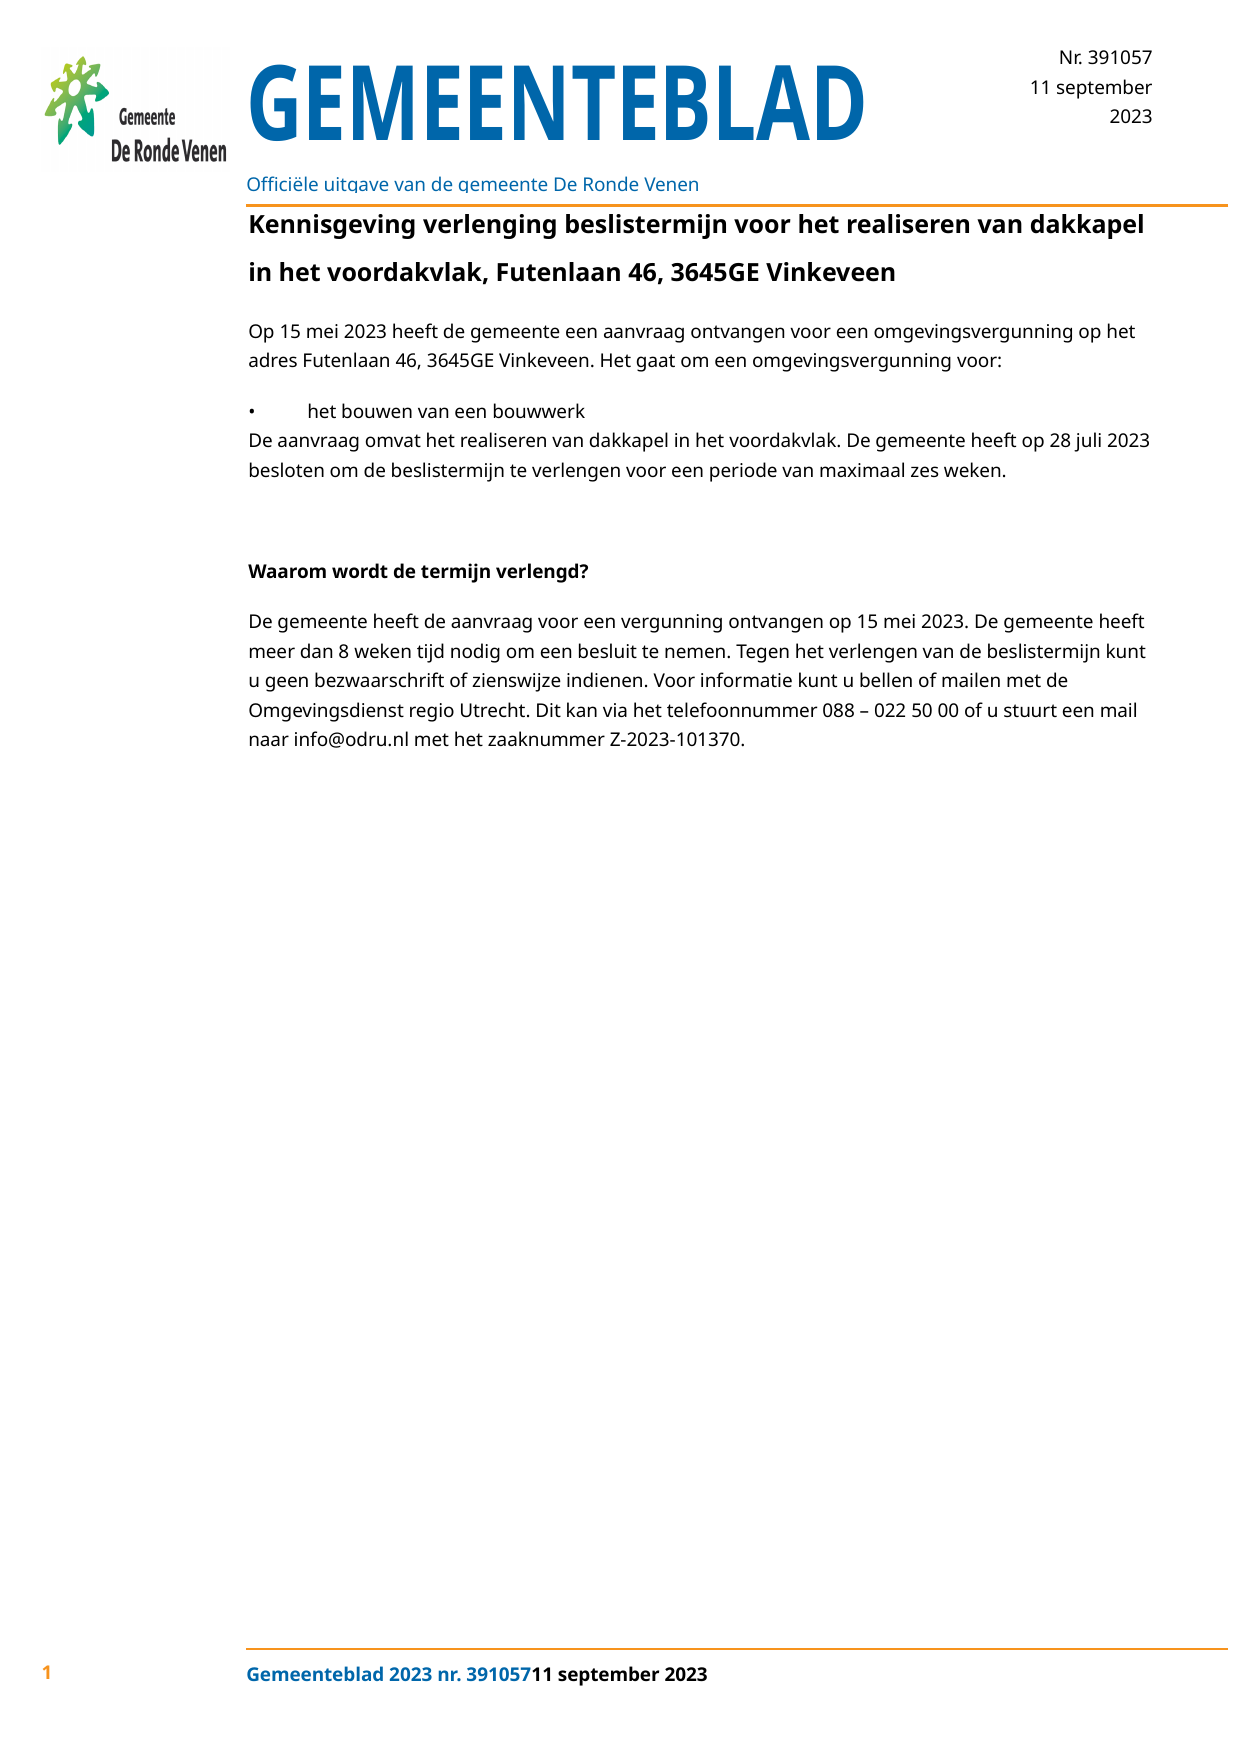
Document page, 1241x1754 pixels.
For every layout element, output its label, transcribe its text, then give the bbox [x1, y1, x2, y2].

text Op 15 mei 2023 heeft de gemeente een aanvraag ontvangen voor een omgevingsvergunning op het adres Futenlaan 46, 3645GE Vinkeveen. Het gaat om een omgevingsvergunning voor: [248, 318, 1152, 373]
list het bouwen van een bouwwerk [248, 398, 1152, 424]
text Waarom wordt de termijn verlengd? [248, 558, 1152, 584]
text Kennisgeving verlenging beslistermijn voor het realiseren van dakkapel in het voordakvlak, Futenlaan 46, 3645GE Vinkeveen [248, 207, 1152, 288]
text De gemeente heeft de aanvraag voor een vergunning ontvangen op 15 mei 2023. De gemeente heeft meer dan 8 weken tijd nodig om een besluit te nemen. Tegen het verlengen van de beslistermijn kunt u geen bezwaarschrift of zienswijze indienen. Voor informatie kunt u bellen of mailen met de Omgevingsdienst regio Utrecht. Dit kan via het telefoonnummer 088 – 022 50 00 of u stuurt een mail naar info@odru.nl met het zaaknummer Z-2023-101370. [248, 608, 1152, 752]
picture [41, 47, 231, 172]
text De aanvraag omvat het realiseren van dakkapel in het voordakvlak. De gemeente heeft op 28 juli 2023 besloten om de beslistermijn te verlengen voor een periode van maximaal zes weken. [248, 427, 1152, 483]
